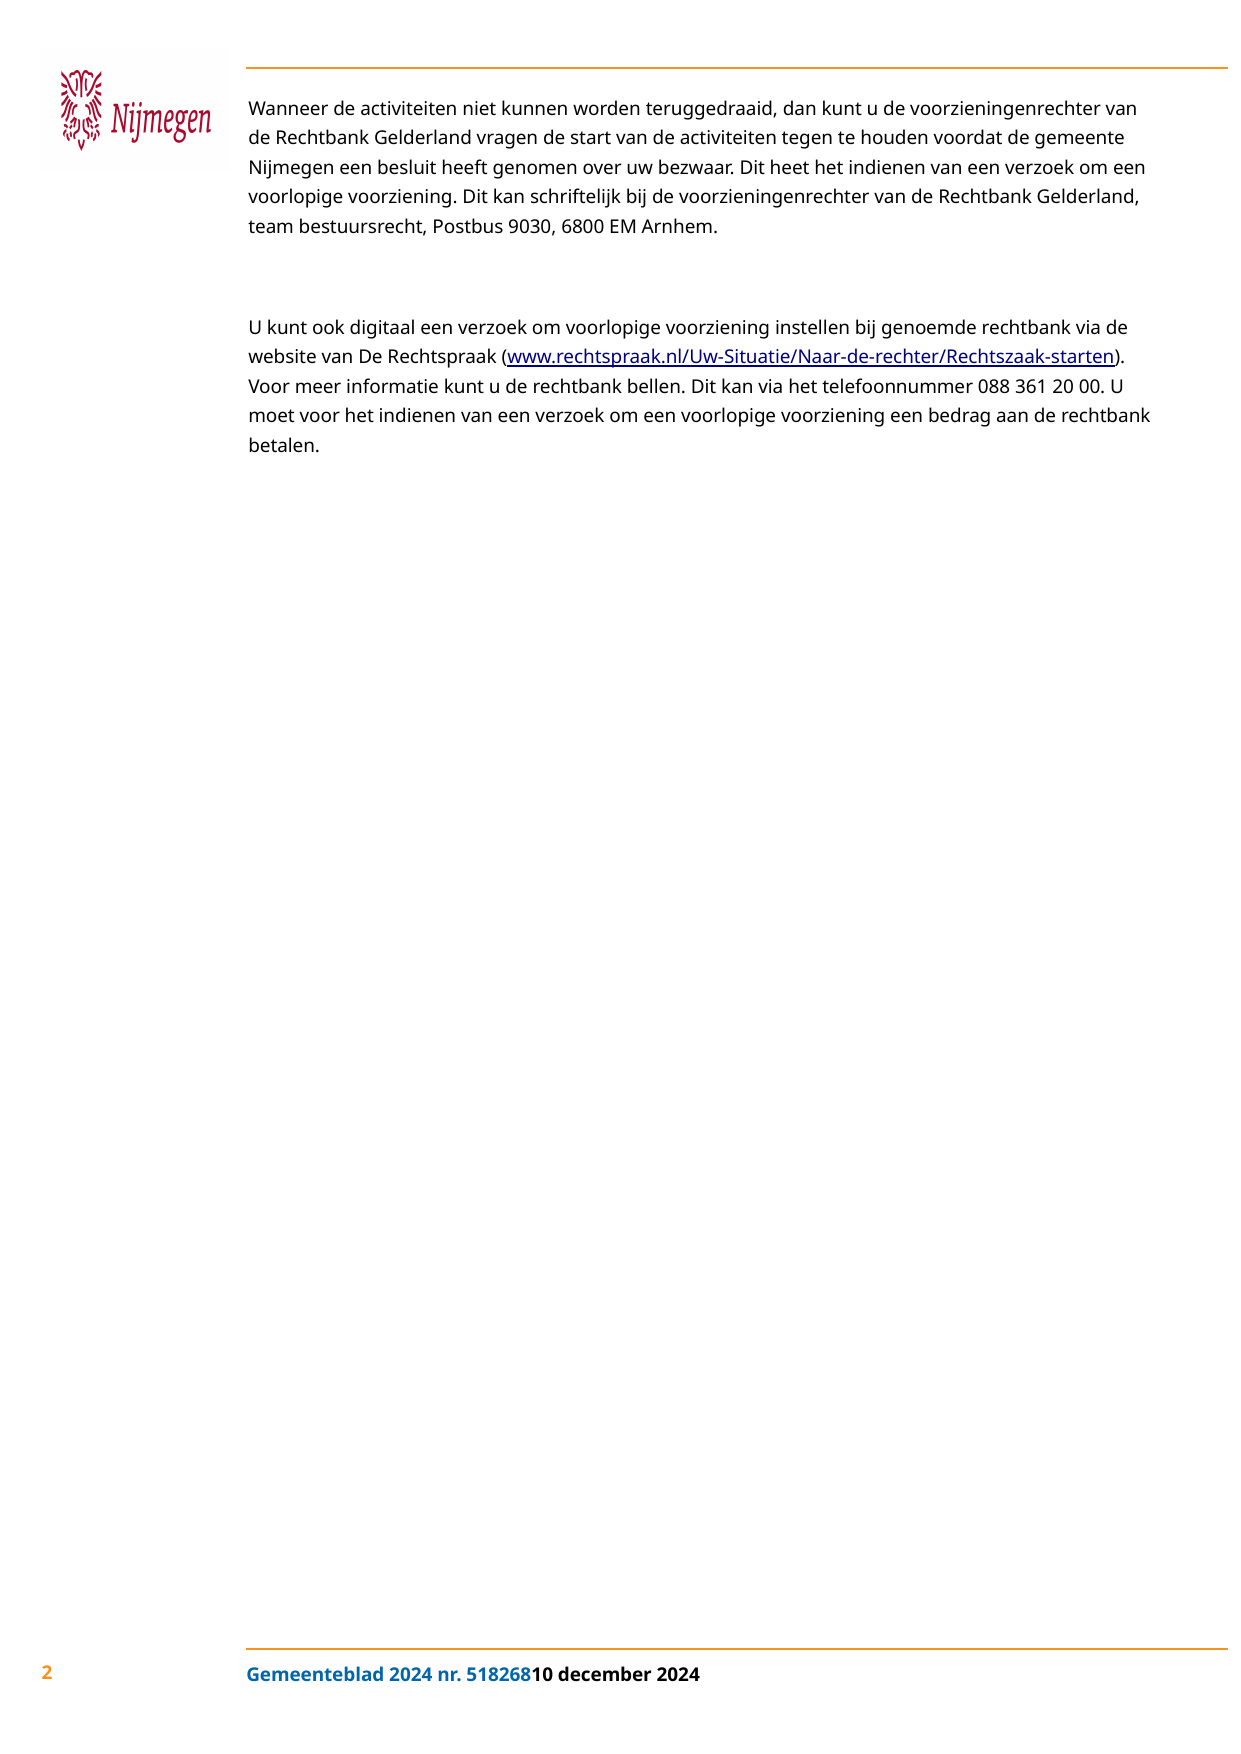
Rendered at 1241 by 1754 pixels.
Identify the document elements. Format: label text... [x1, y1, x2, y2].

picture [41, 47, 231, 172]
text Wanneer de activiteiten niet kunnen worden teruggedraaid, dan kunt u de voorzieningenrechter van de Rechtbank Gelderland vragen de start van de activiteiten tegen te houden voordat de gemeente Nijmegen een besluit heeft genomen over uw bezwaar. Dit heet het indienen van een verzoek om een voorlopige voorziening. Dit kan schriftelijk bij de voorzieningenrechter van de Rechtbank Gelderland, team bestuursrecht, Postbus 9030, 6800 EM Arnhem. [248, 95, 1152, 239]
text U kunt ook digitaal een verzoek om voorlopige voorziening instellen bij genoemde rechtbank via de website van De Rechtspraak (www.rechtspraak.nl/Uw-Situatie/Naar-de-rechter/Rechtszaak-starten). Voor meer informatie kunt u de rechtbank bellen. Dit kan via het telefoonnummer 088 361 20 00. U moet voor het indienen van een verzoek om een voorlopige voorziening een bedrag aan de rechtbank betalen. [248, 314, 1152, 458]
